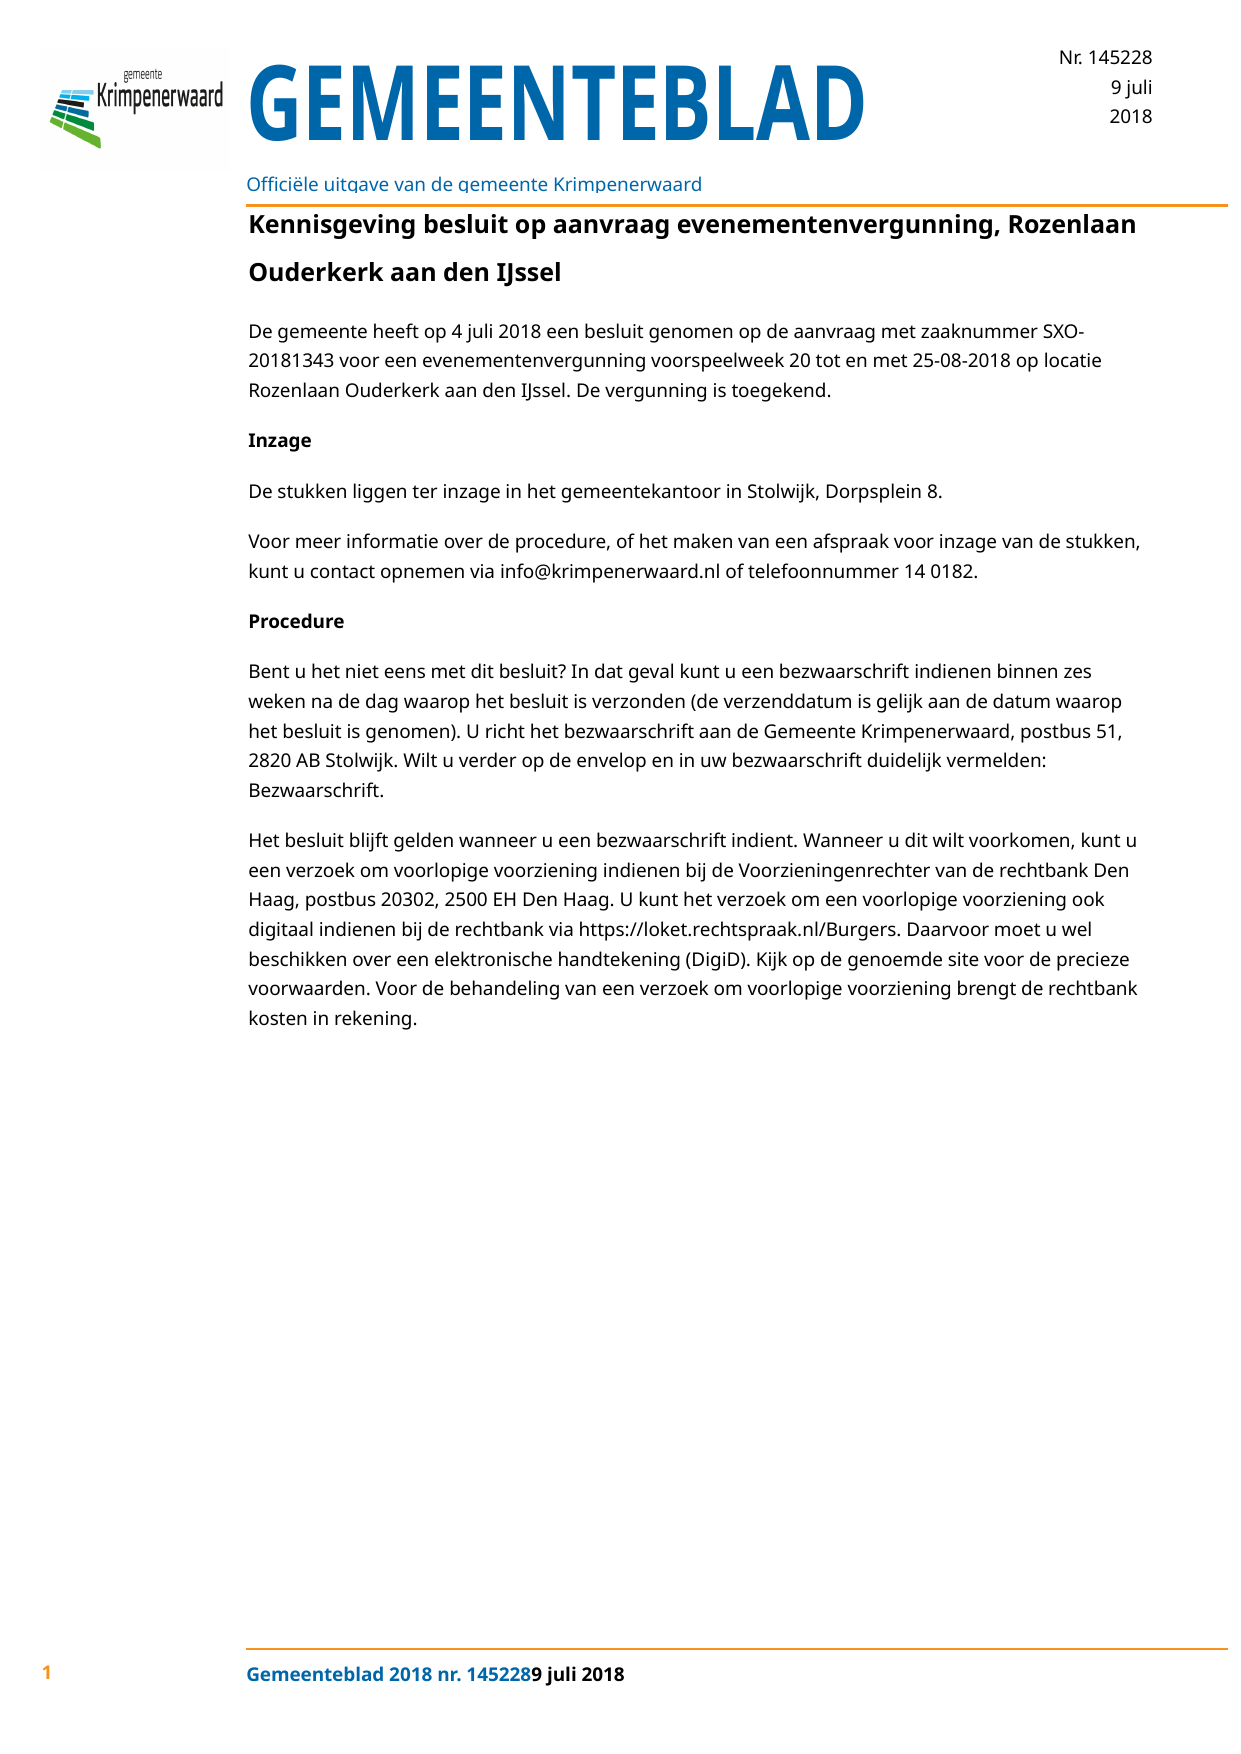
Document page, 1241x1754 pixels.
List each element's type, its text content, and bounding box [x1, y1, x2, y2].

text Bent u het niet eens met dit besluit? In dat geval kunt u een bezwaarschrift indienen binnen zes weken na de dag waarop het besluit is verzonden (de verzenddatum is gelijk aan de datum waarop het besluit is genomen). U richt het bezwaarschrift aan de Gemeente Krimpenerwaard, postbus 51, 2820 AB Stolwijk. Wilt u verder op de envelop en in uw bezwaarschrift duidelijk vermelden: Bezwaarschrift. [248, 659, 1152, 803]
text Kennisgeving besluit op aanvraag evenementenvergunning, Rozenlaan Ouderkerk aan den IJssel [248, 207, 1152, 288]
text Het besluit blijft gelden wanneer u een bezwaarschrift indient. Wanneer u dit wilt voorkomen, kunt u een verzoek om voorlopige voorziening indienen bij de Voorzieningenrechter van de rechtbank Den Haag, postbus 20302, 2500 EH Den Haag. U kunt het verzoek om een voorlopige voorziening ook digitaal indienen bij de rechtbank via https://loket.rechtspraak.nl/Burgers. Daarvoor moet u wel beschikken over een elektronische handtekening (DigiD). Kijk op de genoemde site voor de precieze voorwaarden. Voor de behandeling van een verzoek om voorlopige voorziening brengt de rechtbank kosten in rekening. [248, 827, 1152, 1031]
picture [41, 47, 231, 172]
text Voor meer informatie over de procedure, of het maken van een afspraak voor inzage van de stukken, kunt u contact opnemen via info@krimpenerwaard.nl of telefoonnummer 14 0182. [248, 528, 1152, 584]
text De stukken liggen ter inzage in het gemeentekantoor in Stolwijk, Dorpsplein 8. [248, 478, 1152, 504]
text Procedure [248, 608, 1152, 634]
text Inzage [248, 427, 1152, 453]
text De gemeente heeft op 4 juli 2018 een besluit genomen op de aanvraag met zaaknummer SXO-20181343 voor een evenementenvergunning voorspeelweek 20 tot en met 25-08-2018 op locatie Rozenlaan Ouderkerk aan den IJssel. De vergunning is toegekend. [248, 318, 1152, 403]
